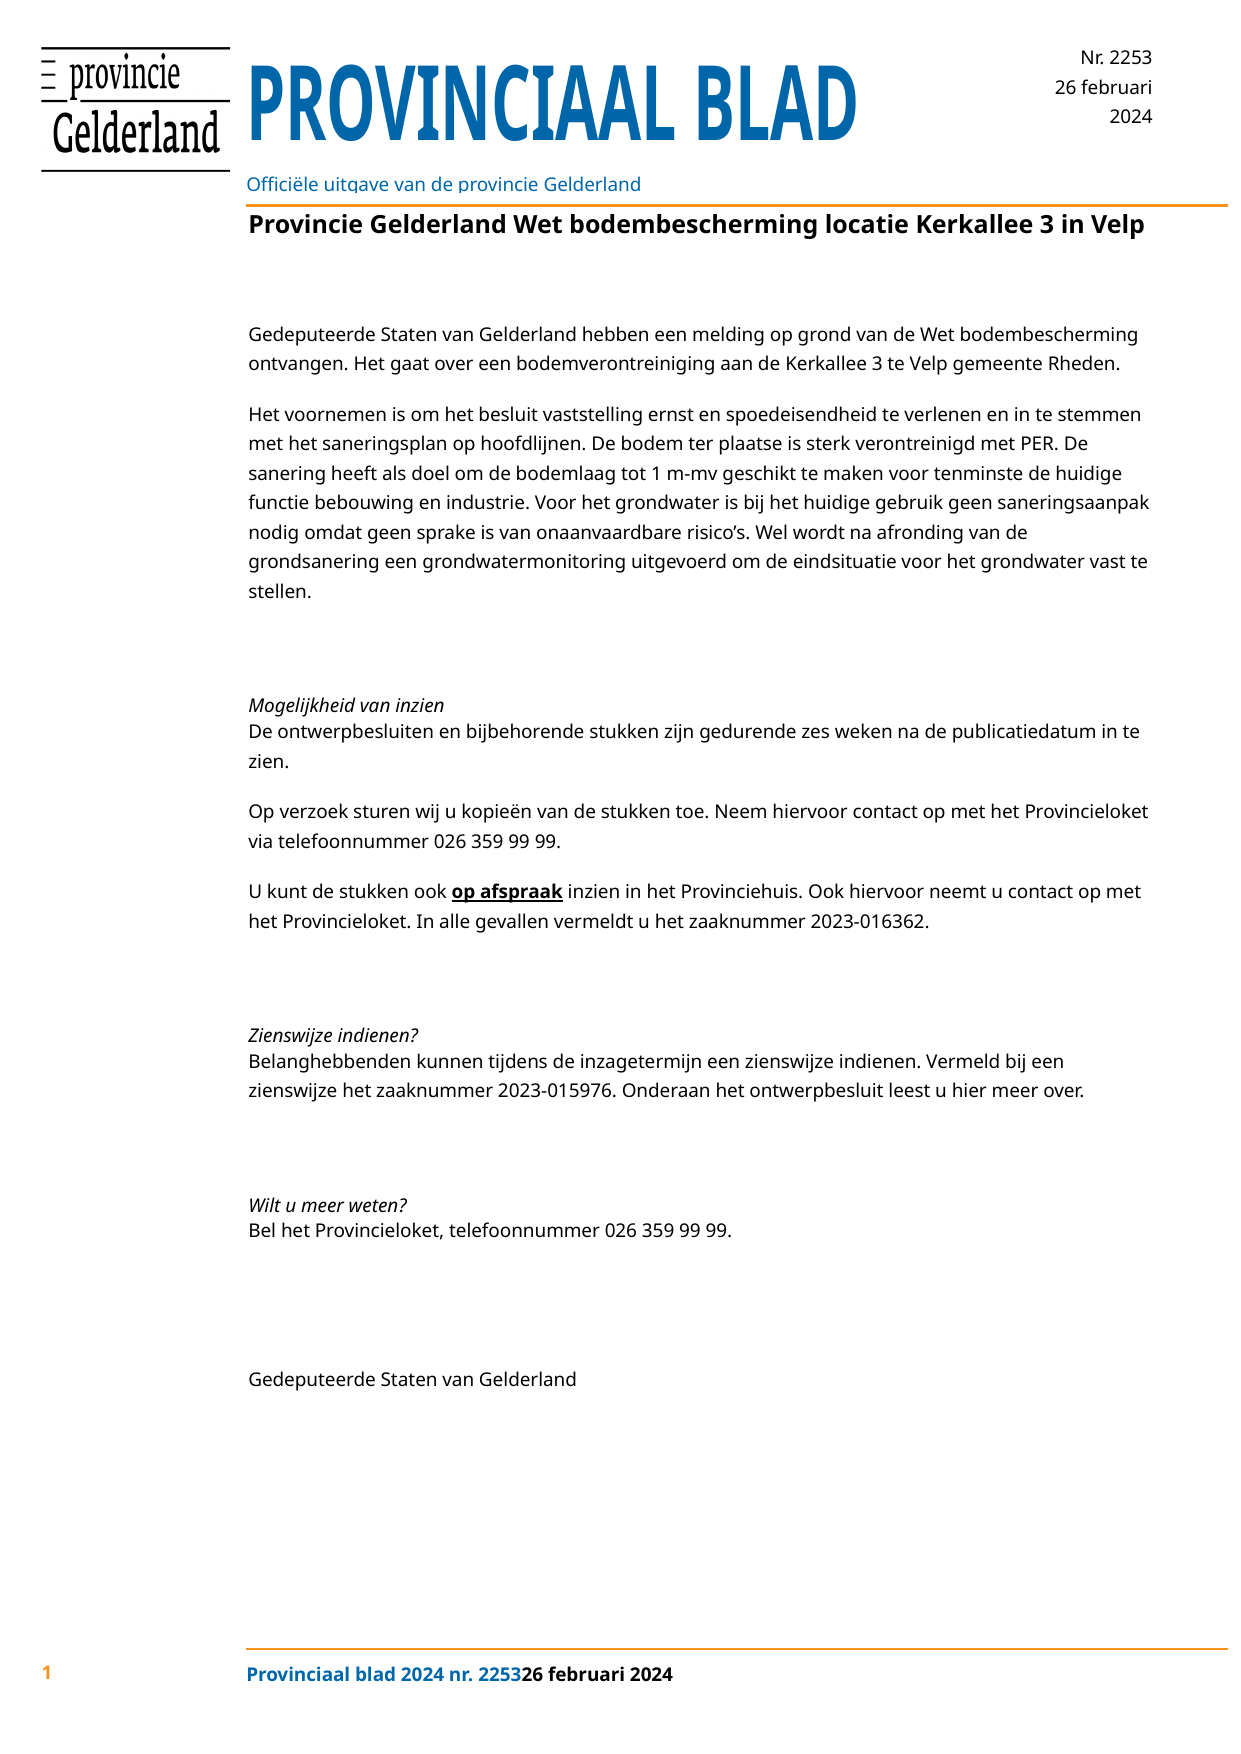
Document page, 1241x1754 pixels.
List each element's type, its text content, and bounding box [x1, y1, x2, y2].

picture [41, 47, 231, 172]
text Op verzoek sturen wij u kopieën van de stukken toe. Neem hiervoor contact op met het Provincieloket via telefoonnummer 026 359 99 99. [248, 798, 1152, 854]
text Zienswijze indienen? [248, 1022, 1152, 1048]
text Belanghebbenden kunnen tijdens de inzagetermijn een zienswijze indienen. Vermeld bij een zienswijze het zaaknummer 2023-015976. Onderaan het ontwerpbesluit leest u hier meer over. [248, 1048, 1152, 1103]
text Mogelijkheid van inzien [248, 693, 1152, 718]
text Het voornemen is om het besluit vaststelling ernst en spoedeisendheid te verlenen en in te stemmen met het saneringsplan op hoofdlijnen. De bodem ter plaatse is sterk verontreinigd met PER. De sanering heeft als doel om de bodemlaag tot 1 m-mv geschikt te maken voor tenminste de huidige functie bebouwing en industrie. Voor het grondwater is bij het huidige gebruik geen saneringsaanpak nodig omdat geen sprake is van onaanvaardbare risico’s. Wel wordt na afronding van de grondsanering een grondwatermonitoring uitgevoerd om de eindsituatie voor het grondwater vast te stellen. [248, 401, 1152, 604]
text Bel het Provincieloket, telefoonnummer 026 359 99 99. [248, 1218, 1152, 1243]
text U kunt de stukken ook op afspraak inzien in het Provinciehuis. Ook hiervoor neemt u contact op met het Provincieloket. In alle gevallen vermeldt u het zaaknummer 2023-016362. [248, 878, 1152, 934]
text Gedeputeerde Staten van Gelderland [248, 1366, 1152, 1392]
text Wilt u meer weten? [248, 1192, 1152, 1218]
text De ontwerpbesluiten en bijbehorende stukken zijn gedurende zes weken na de publicatiedatum in te zien. [248, 718, 1152, 774]
text Gedeputeerde Staten van Gelderland hebben een melding op grond van de Wet bodembescherming ontvangen. Het gaat over een bodemverontreiniging aan de Kerkallee 3 te Velp gemeente Rheden. [248, 321, 1152, 376]
text Provincie Gelderland Wet bodembescherming locatie Kerkallee 3 in Velp [248, 207, 1152, 241]
